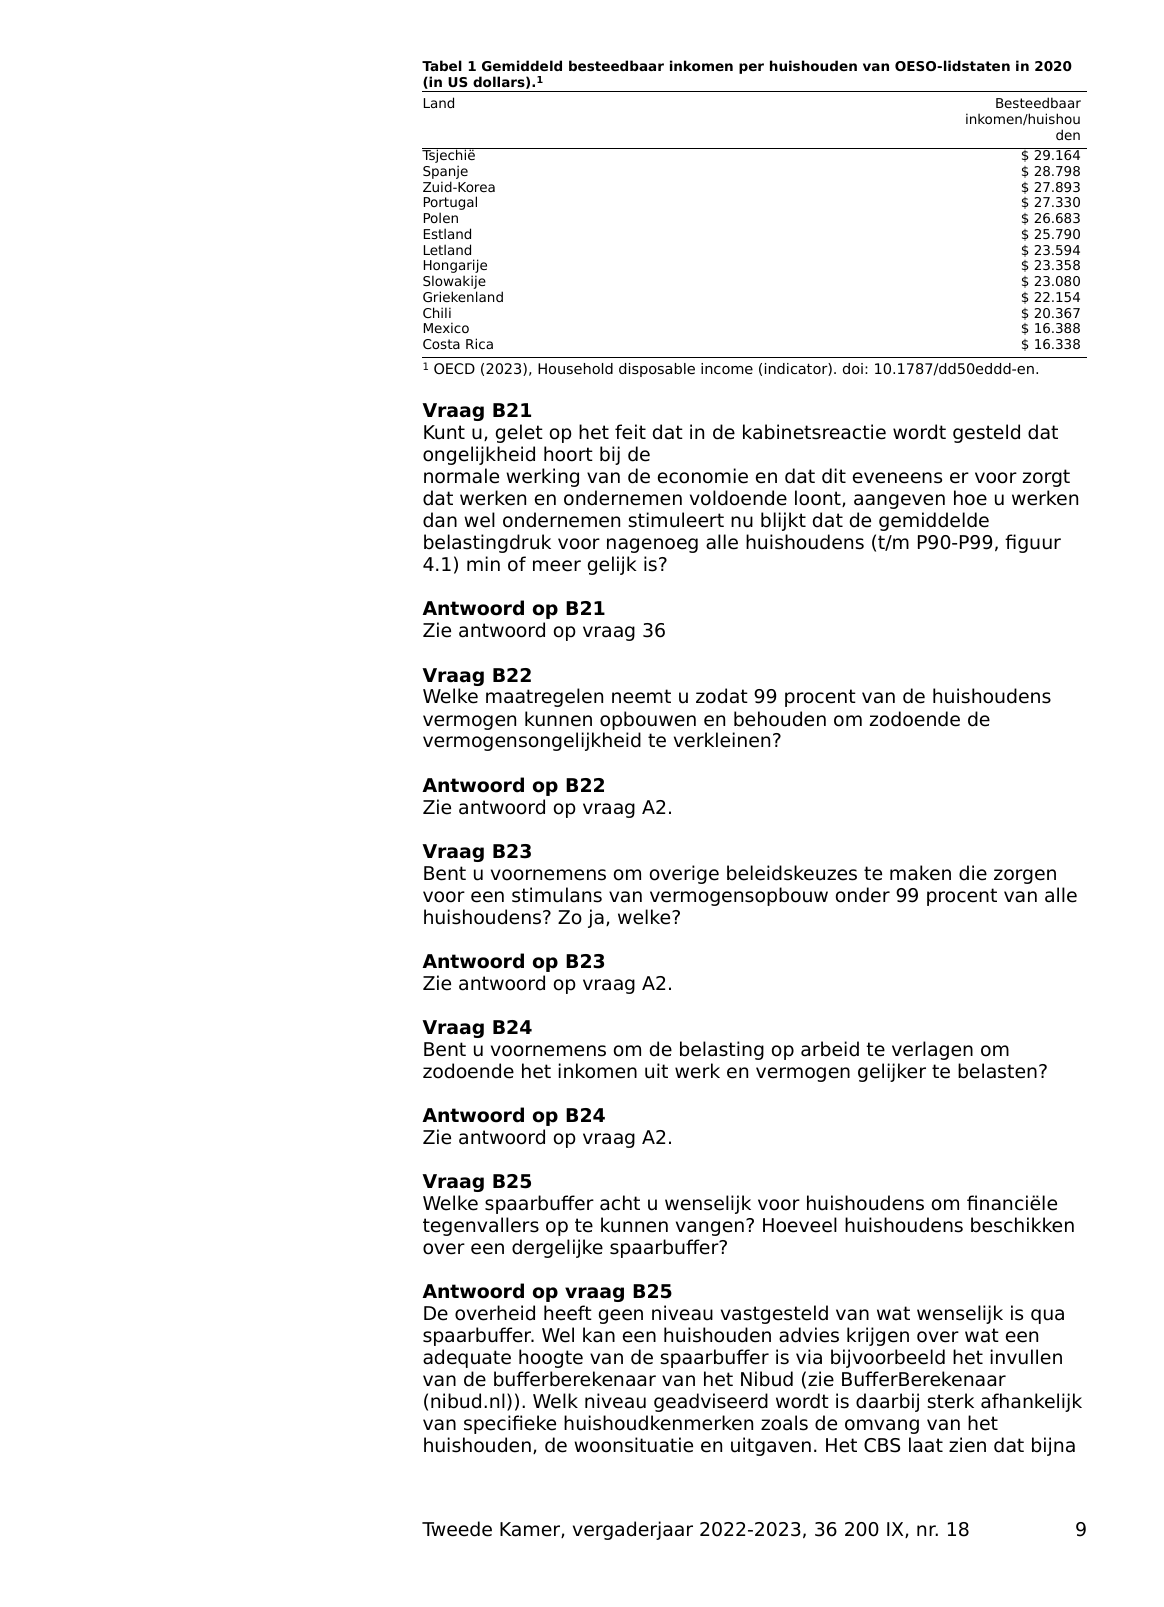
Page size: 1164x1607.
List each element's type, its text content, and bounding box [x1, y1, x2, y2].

text Vraag B24 [422, 1017, 1087, 1039]
text Vraag B25 [422, 1171, 1087, 1193]
table_cell Tsjechië [422, 149, 954, 164]
text Bent u voornemens om de belasting op arbeid te verlagen om zodoende het inkomen uit werk en vermogen gelijker te belasten? [422, 1039, 1087, 1083]
text Vraag B21 [422, 400, 1087, 422]
text normale werking van de economie en dat dit eveneens er voor zorgt dat werken en ondernemen voldoende loont, aangeven hoe u werken dan wel ondernemen stimuleert nu blijkt dat de gemiddelde belastingdruk voor nagenoeg alle huishoudens (t/m P90-P99, figuur 4.1) min of meer gelijk is? [422, 466, 1087, 576]
table_cell $ 27.893 [954, 180, 1087, 195]
table_cell Letland [422, 243, 954, 258]
table_cell Besteedbaar inkomen/huishouden [954, 92, 1087, 148]
text Zie antwoord op vraag A2. [422, 797, 1087, 818]
text Zie antwoord op vraag A2. [422, 973, 1087, 995]
table_cell $ 25.790 [954, 227, 1087, 242]
table_cell 1 OECD (2023), Household disposable income (indicator). doi: 10.1787/dd50eddd-en. [422, 358, 1087, 378]
table_cell Griekenland [422, 290, 954, 305]
table_cell Spanje [422, 164, 954, 179]
text Antwoord op B22 [422, 774, 1087, 797]
table_header Tabel 1 Gemiddeld besteedbaar inkomen per huishouden van OESO-lidstaten in 2020 (in US dollars).1 [422, 59, 1087, 91]
text Vraag B22 [422, 664, 1087, 686]
text De overheid heeft geen niveau vastgesteld van wat wenselijk is qua spaarbuffer. Wel kan een huishouden advies krijgen over wat een adequate hoogte van de spaarbuffer is via bijvoorbeeld het invullen van de bufferberekenaar van het Nibud (zie BufferBerekenaar (nibud.nl)). Welk niveau geadviseerd wordt is daarbij sterk afhankelijk van specifieke huishoudkenmerken zoals de omvang van het huishouden, de woonsituatie en uitgaven. Het CBS laat zien dat bijna [422, 1303, 1087, 1457]
text Kunt u, gelet op het feit dat in de kabinetsreactie wordt gesteld dat ongelijkheid hoort bij de [422, 422, 1087, 466]
table_cell $ 23.594 [954, 243, 1087, 258]
table_cell $ 26.683 [954, 211, 1087, 227]
text Antwoord op vraag B25 [422, 1281, 1087, 1303]
table_cell Slowakije [422, 274, 954, 290]
table_cell $ 22.154 [954, 290, 1087, 305]
table_cell Hongarije [422, 258, 954, 274]
table_cell Chili [422, 305, 954, 321]
text Welke spaarbuffer acht u wenselijk voor huishoudens om financiële tegenvallers op te kunnen vangen? Hoeveel huishoudens beschikken over een dergelijke spaarbuffer? [422, 1193, 1087, 1259]
table_cell Land [422, 92, 954, 148]
text Antwoord op B23 [422, 951, 1087, 973]
table_cell Polen [422, 211, 954, 227]
table_cell $ 28.798 [954, 164, 1087, 179]
text Zie antwoord op vraag A2. [422, 1127, 1087, 1149]
table_cell Estland [422, 227, 954, 242]
text Antwoord op B24 [422, 1105, 1087, 1127]
table_cell Zuid-Korea [422, 180, 954, 195]
text Vraag B23 [422, 841, 1087, 863]
table_cell $ 27.330 [954, 195, 1087, 211]
table_cell $ 29.164 [954, 149, 1087, 164]
table_cell $ 20.367 [954, 305, 1087, 321]
text Antwoord op B21 [422, 598, 1087, 620]
table_cell $ 16.338 [954, 337, 1087, 357]
table_cell Portugal [422, 195, 954, 211]
table_cell $ 23.080 [954, 274, 1087, 290]
text Welke maatregelen neemt u zodat 99 procent van de huishoudens vermogen kunnen opbouwen en behouden om zodoende de vermogensongelijkheid te verkleinen? [422, 686, 1087, 752]
text Zie antwoord op vraag 36 [422, 620, 1087, 642]
table_cell $ 23.358 [954, 258, 1087, 274]
table_cell Mexico [422, 321, 954, 337]
text Bent u voornemens om overige beleidskeuzes te maken die zorgen voor een stimulans van vermogensopbouw onder 99 procent van alle huishoudens? Zo ja, welke? [422, 863, 1087, 929]
table_cell Costa Rica [422, 337, 954, 357]
table_cell $ 16.388 [954, 321, 1087, 337]
